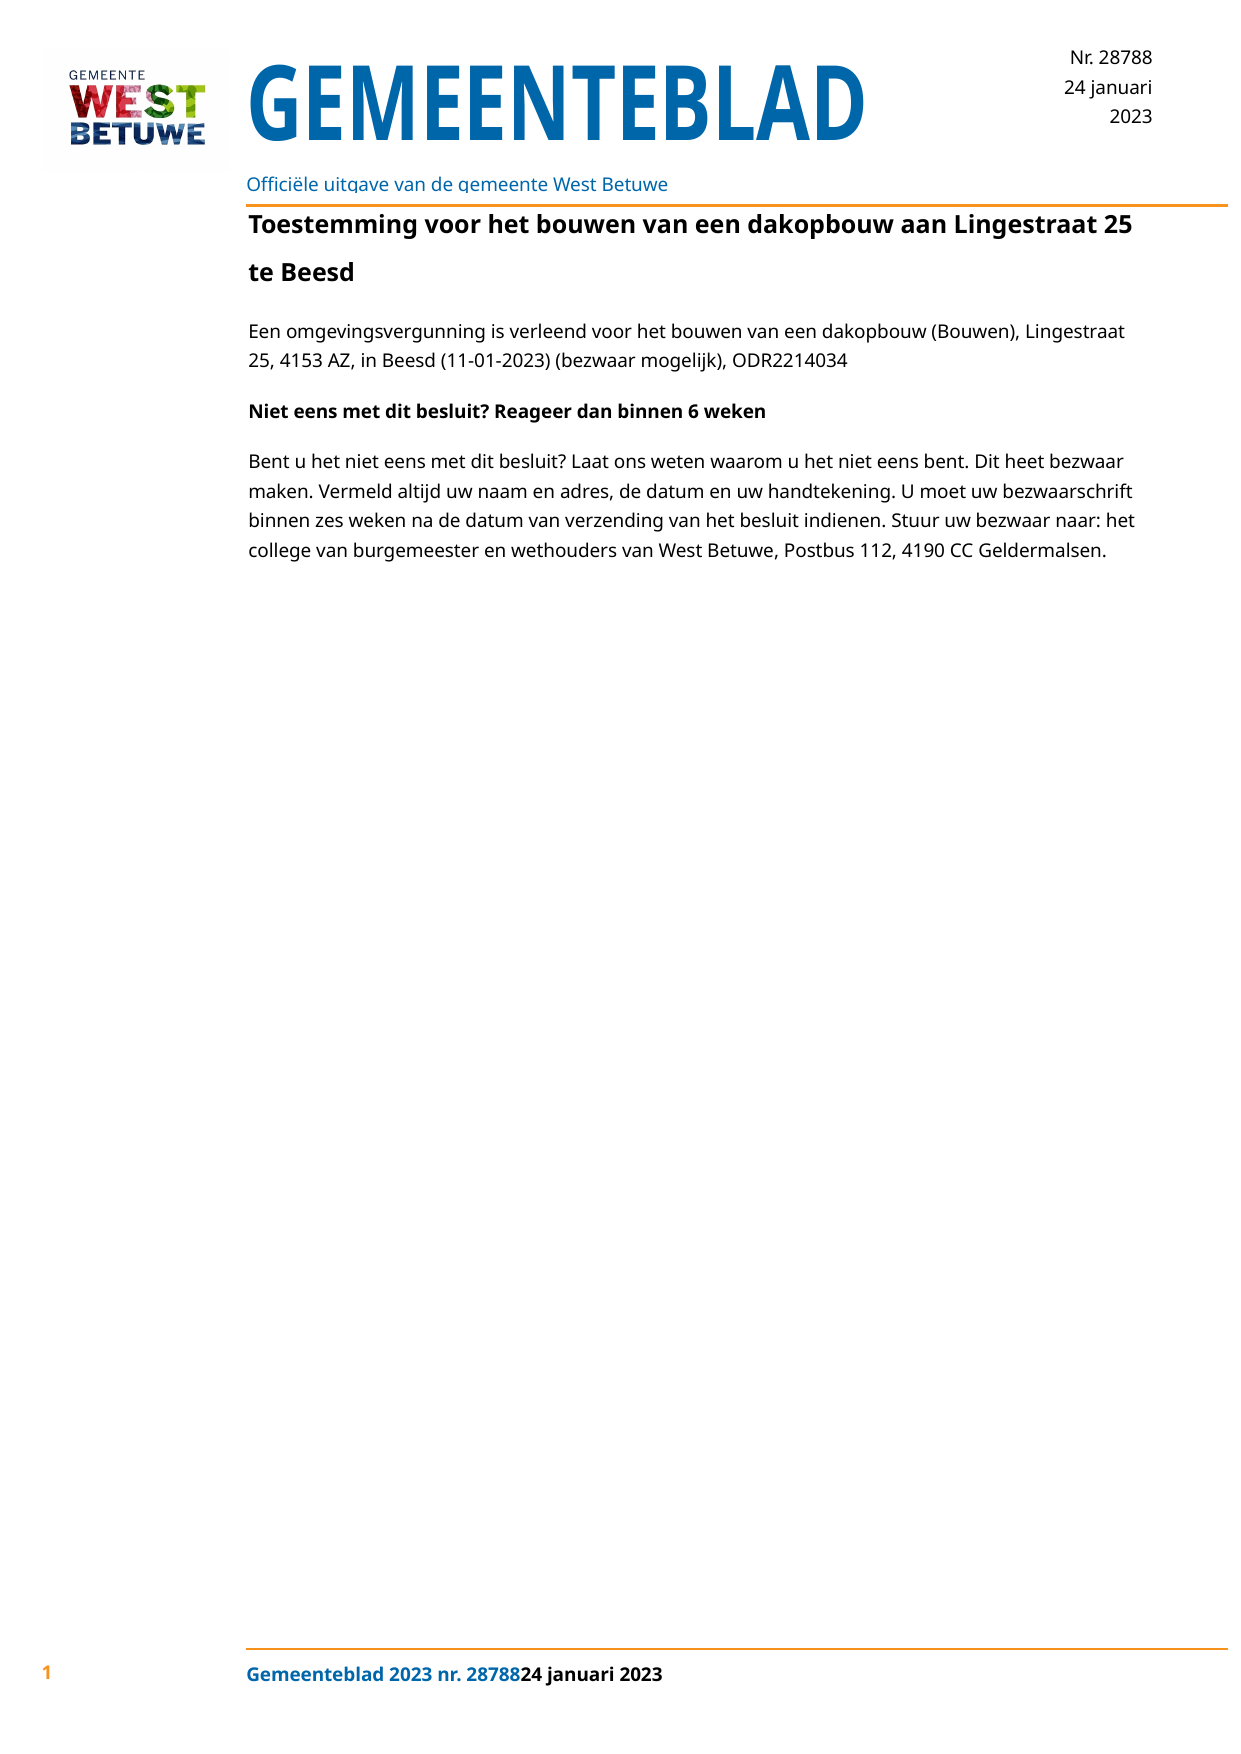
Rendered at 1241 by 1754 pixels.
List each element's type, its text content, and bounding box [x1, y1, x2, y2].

text Niet eens met dit besluit? Reageer dan binnen 6 weken [248, 398, 1152, 424]
text Toestemming voor het bouwen van een dakopbouw aan Lingestraat 25 te Beesd [248, 207, 1152, 288]
text Bent u het niet eens met dit besluit? Laat ons weten waarom u het niet eens bent. Dit heet bezwaar maken. Vermeld altijd uw naam en adres, de datum en uw handtekening. U moet uw bezwaarschrift binnen zes weken na de datum van verzending van het besluit indienen. Stuur uw bezwaar naar: het college van burgemeester en wethouders van West Betuwe, Postbus 112, 4190 CC Geldermalsen. [248, 448, 1152, 563]
text Een omgevingsvergunning is verleend voor het bouwen van een dakopbouw (Bouwen), Lingestraat 25, 4153 AZ, in Beesd (11-01-2023) (bezwaar mogelijk), ODR2214034 [248, 318, 1152, 373]
picture [41, 47, 231, 172]
